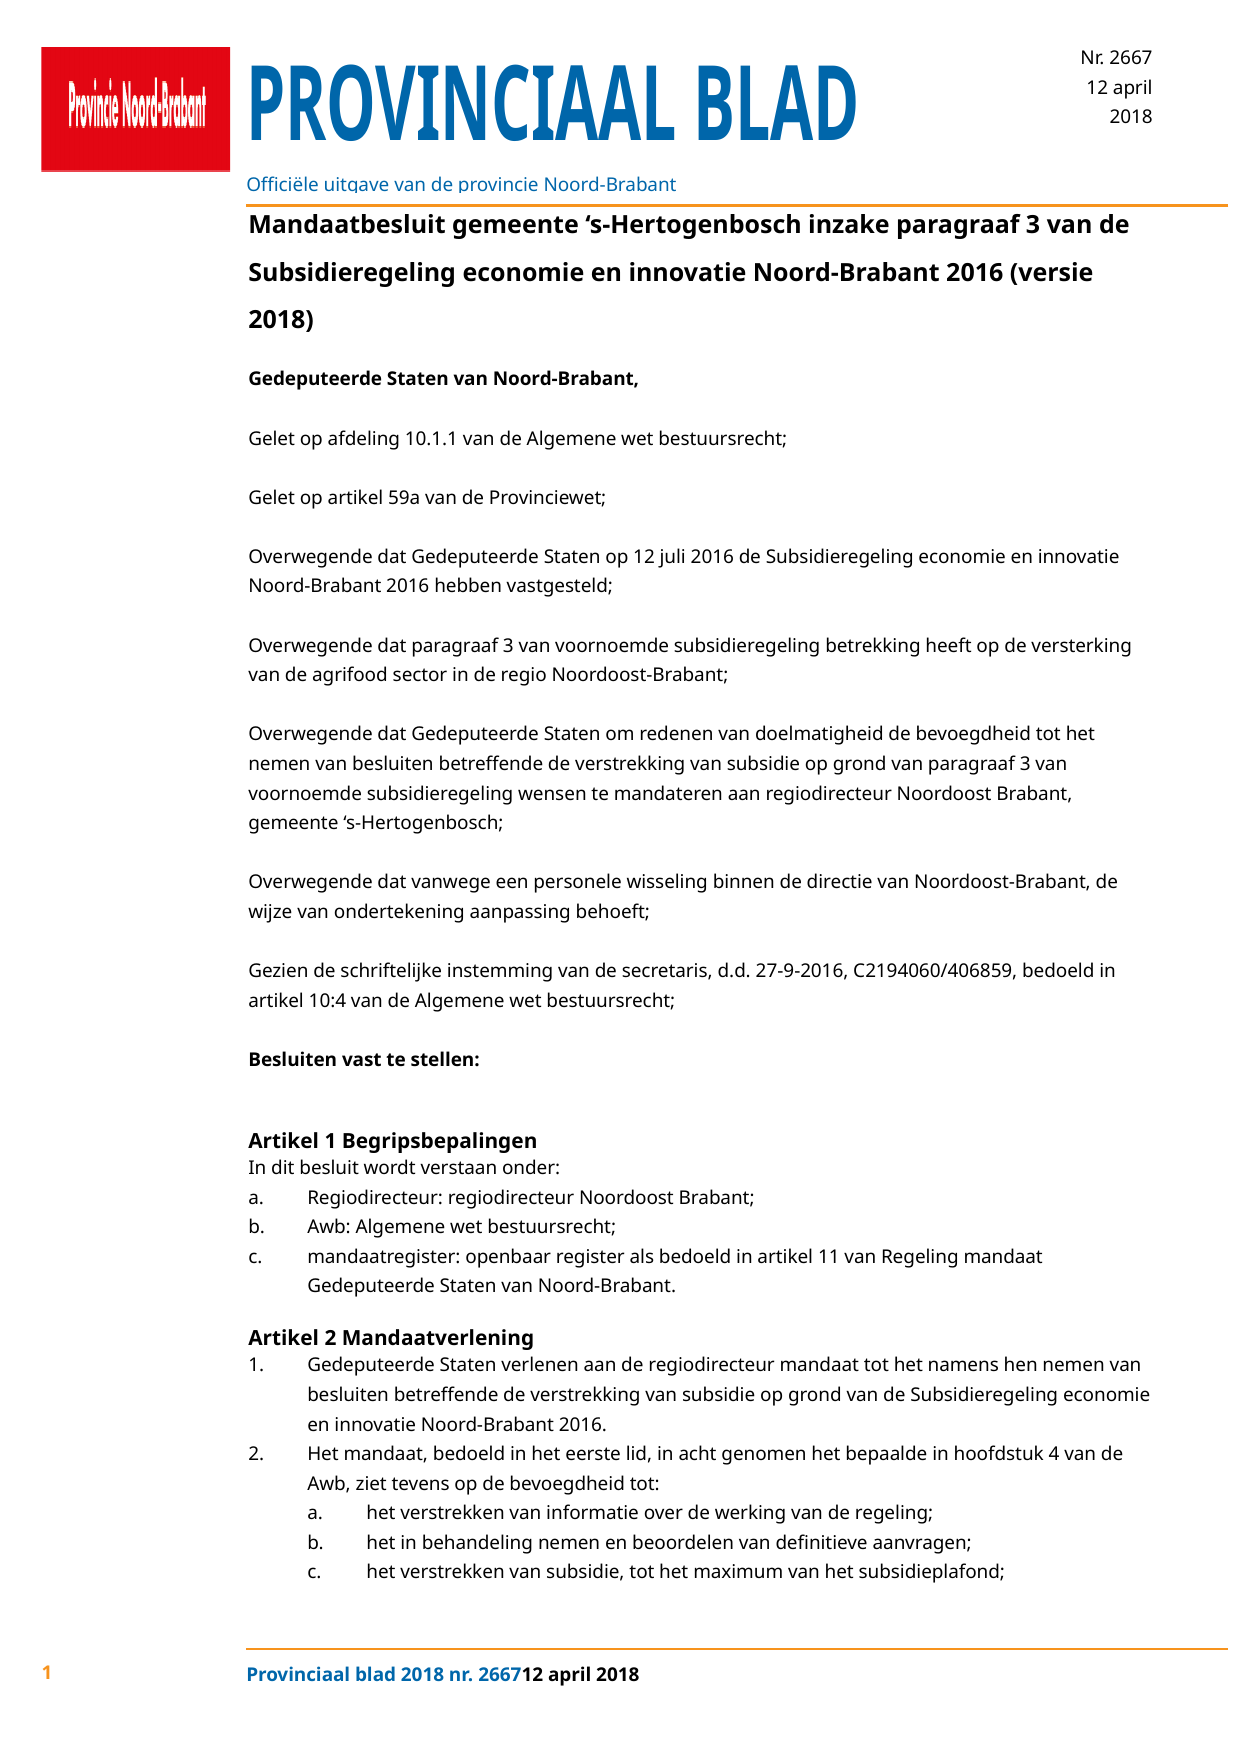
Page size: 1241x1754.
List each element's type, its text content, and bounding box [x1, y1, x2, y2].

list Gedeputeerde Staten verlenen aan de regiodirecteur mandaat tot het namens hen nemen van besluiten betreffende de verstrekking van subsidie op grond van de Subsidieregeling economie en innovatie Noord-Brabant 2016. [248, 1352, 1152, 1436]
list Het mandaat, bedoeld in het eerste lid, in acht genomen het bepaalde in hoofdstuk 4 van de Awb, ziet tevens op de bevoegdheid tot: [248, 1440, 1152, 1496]
list mandaatregister: openbaar register als bedoeld in artikel 11 van Regeling mandaat Gedeputeerde Staten van Noord-Brabant. [248, 1243, 1152, 1298]
text Artikel 2 Mandaatverlening [248, 1323, 1152, 1352]
picture [41, 47, 231, 172]
text Artikel 1 Begripsbepalingen [248, 1126, 1152, 1154]
text Gelet op artikel 59a van de Provinciewet; [248, 484, 1152, 509]
text Gezien de schriftelijke instemming van de secretaris, d.d. 27-9-2016, C2194060/406859, bedoeld in artikel 10:4 van de Algemene wet bestuursrecht; [248, 957, 1152, 1012]
text Overwegende dat Gedeputeerde Staten op 12 juli 2016 de Subsidieregeling economie en innovatie Noord-Brabant 2016 hebben vastgesteld; [248, 543, 1152, 598]
text Gedeputeerde Staten van Noord-Brabant, [248, 366, 1152, 391]
list het verstrekken van informatie over de werking van de regeling; [307, 1499, 1152, 1525]
text In dit besluit wordt verstaan onder: [248, 1154, 1152, 1180]
text Overwegende dat paragraaf 3 van voornoemde subsidieregeling betrekking heeft op de versterking van de agrifood sector in de regio Noordoost-Brabant; [248, 632, 1152, 687]
text Besluiten vast te stellen: [248, 1046, 1152, 1072]
text Mandaatbesluit gemeente ‘s-Hertogenbosch inzake paragraaf 3 van de Subsidieregeling economie en innovatie Noord-Brabant 2016 (versie 2018) [248, 207, 1152, 336]
text Overwegende dat Gedeputeerde Staten om redenen van doelmatigheid de bevoegdheid tot het nemen van besluiten betreffende de verstrekking van subsidie op grond van paragraaf 3 van voornoemde subsidieregeling wensen te mandateren aan regiodirecteur Noordoost Brabant, gemeente ‘s-Hertogenbosch; [248, 721, 1152, 835]
list het verstrekken van subsidie, tot het maximum van het subsidieplafond; [307, 1559, 1152, 1584]
text Gelet op afdeling 10.1.1 van de Algemene wet bestuursrecht; [248, 425, 1152, 450]
text Overwegende dat vanwege een personele wisseling binnen de directie van Noordoost-Brabant, de wijze van ondertekening aanpassing behoeft; [248, 868, 1152, 924]
list Awb: Algemene wet bestuursrecht; [248, 1213, 1152, 1239]
list het in behandeling nemen en beoordelen van definitieve aanvragen; [307, 1529, 1152, 1555]
list Regiodirecteur: regiodirecteur Noordoost Brabant; [248, 1184, 1152, 1210]
